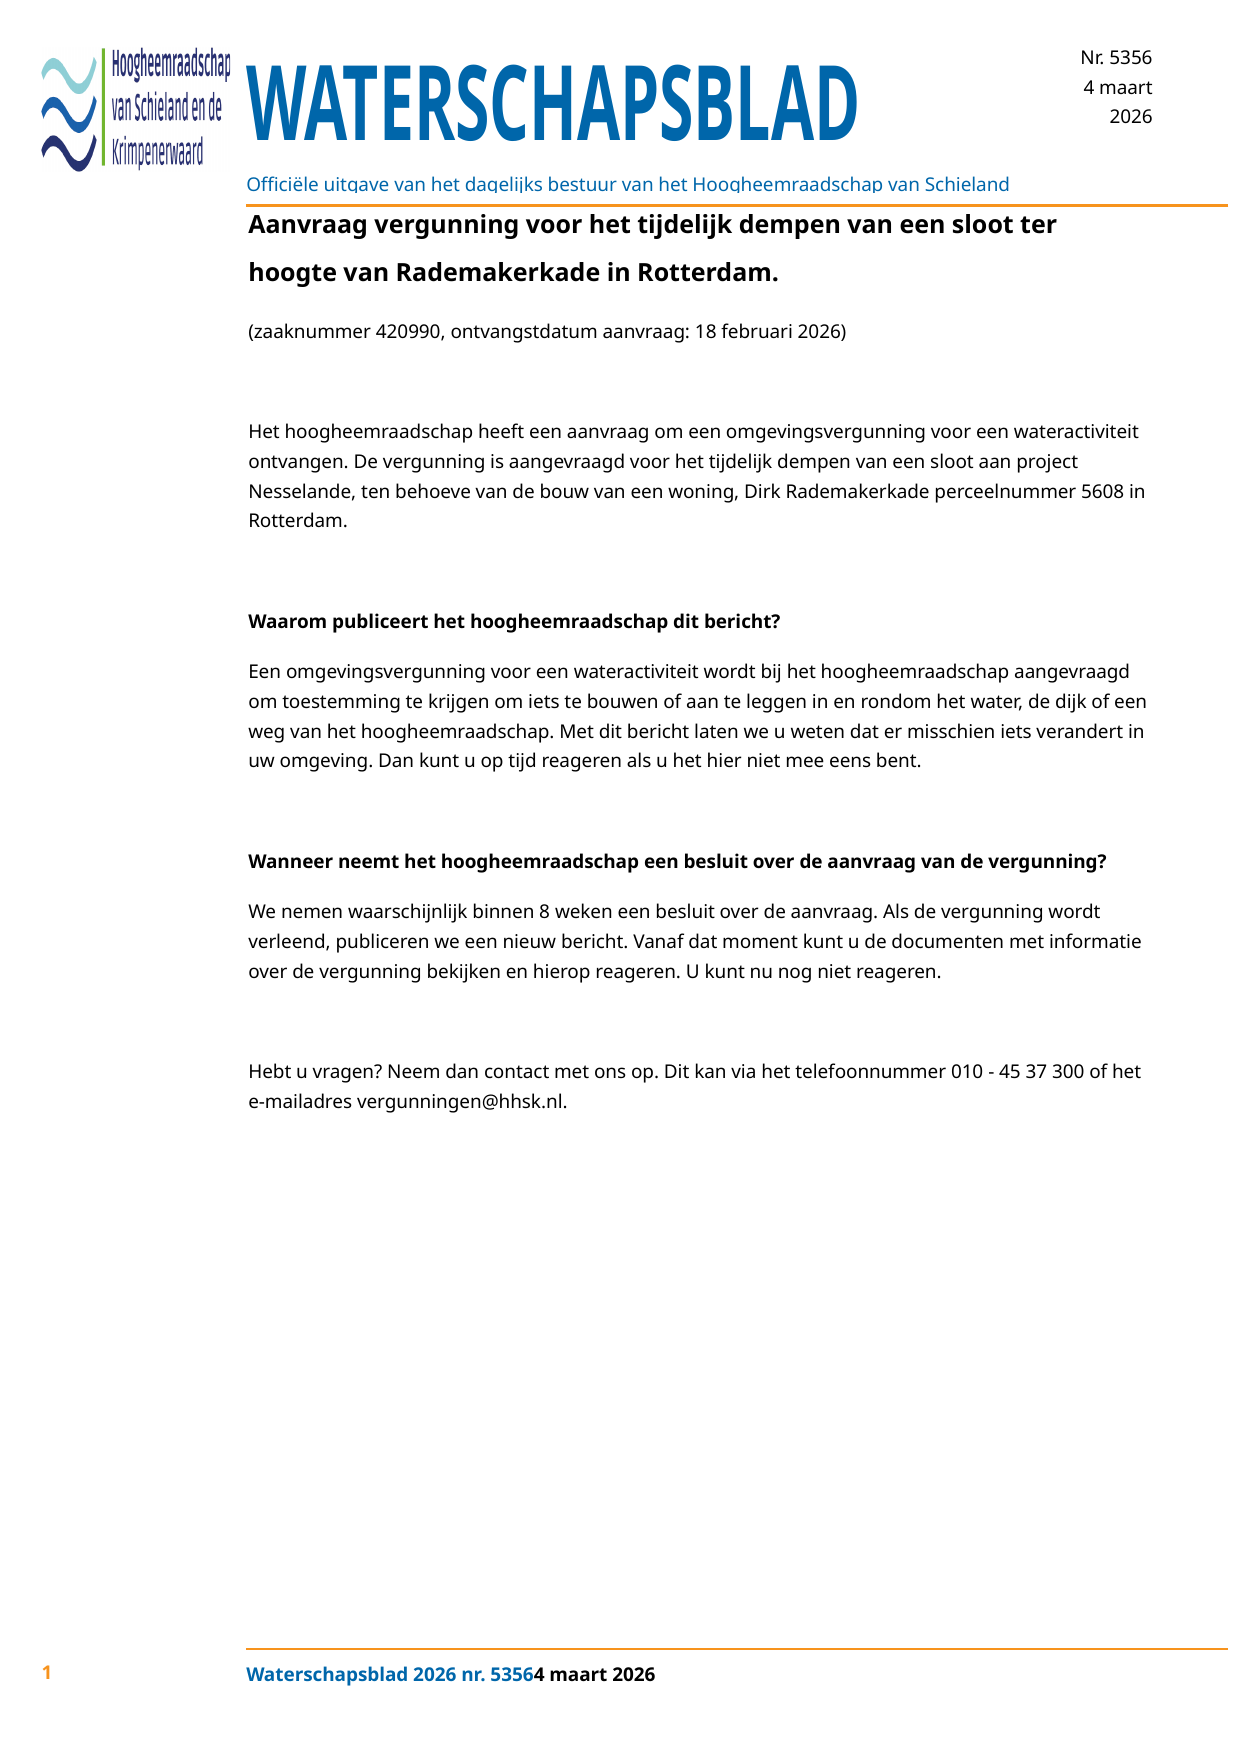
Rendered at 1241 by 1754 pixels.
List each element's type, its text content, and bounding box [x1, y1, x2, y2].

text Wanneer neemt het hoogheemraadschap een besluit over de aanvraag van de vergunning? [248, 848, 1152, 874]
text Aanvraag vergunning voor het tijdelijk dempen van een sloot ter hoogte van Rademakerkade in Rotterdam. [248, 207, 1152, 288]
picture [41, 47, 231, 172]
text (zaaknummer 420990, ontvangstdatum aanvraag: 18 februari 2026) [248, 318, 1152, 344]
text We nemen waarschijnlijk binnen 8 weken een besluit over de aanvraag. Als de vergunning wordt verleend, publiceren we een nieuw bericht. Vanaf dat moment kunt u de documenten met informatie over de vergunning bekijken en hierop reageren. U kunt nu nog niet reageren. [248, 899, 1152, 984]
text Een omgevingsvergunning voor een wateractiviteit wordt bij het hoogheemraadschap aangevraagd om toestemming te krijgen om iets te bouwen of aan te leggen in en rondom het water, de dijk of een weg van het hoogheemraadschap. Met dit bericht laten we u weten dat er misschien iets verandert in uw omgeving. Dan kunt u op tijd reageren als u het hier niet mee eens bent. [248, 659, 1152, 773]
text Waarom publiceert het hoogheemraadschap dit bericht? [248, 608, 1152, 634]
text Hebt u vragen? Neem dan contact met ons op. Dit kan via het telefoonnummer 010 - 45 37 300 of het e-mailadres vergunningen@hhsk.nl. [248, 1059, 1152, 1114]
text Het hoogheemraadschap heeft een aanvraag om een omgevingsvergunning voor een wateractiviteit ontvangen. De vergunning is aangevraagd voor het tijdelijk dempen van een sloot aan project Nesselande, ten behoeve van de bouw van een woning, Dirk Rademakerkade perceelnummer 5608 in Rotterdam. [248, 419, 1152, 533]
